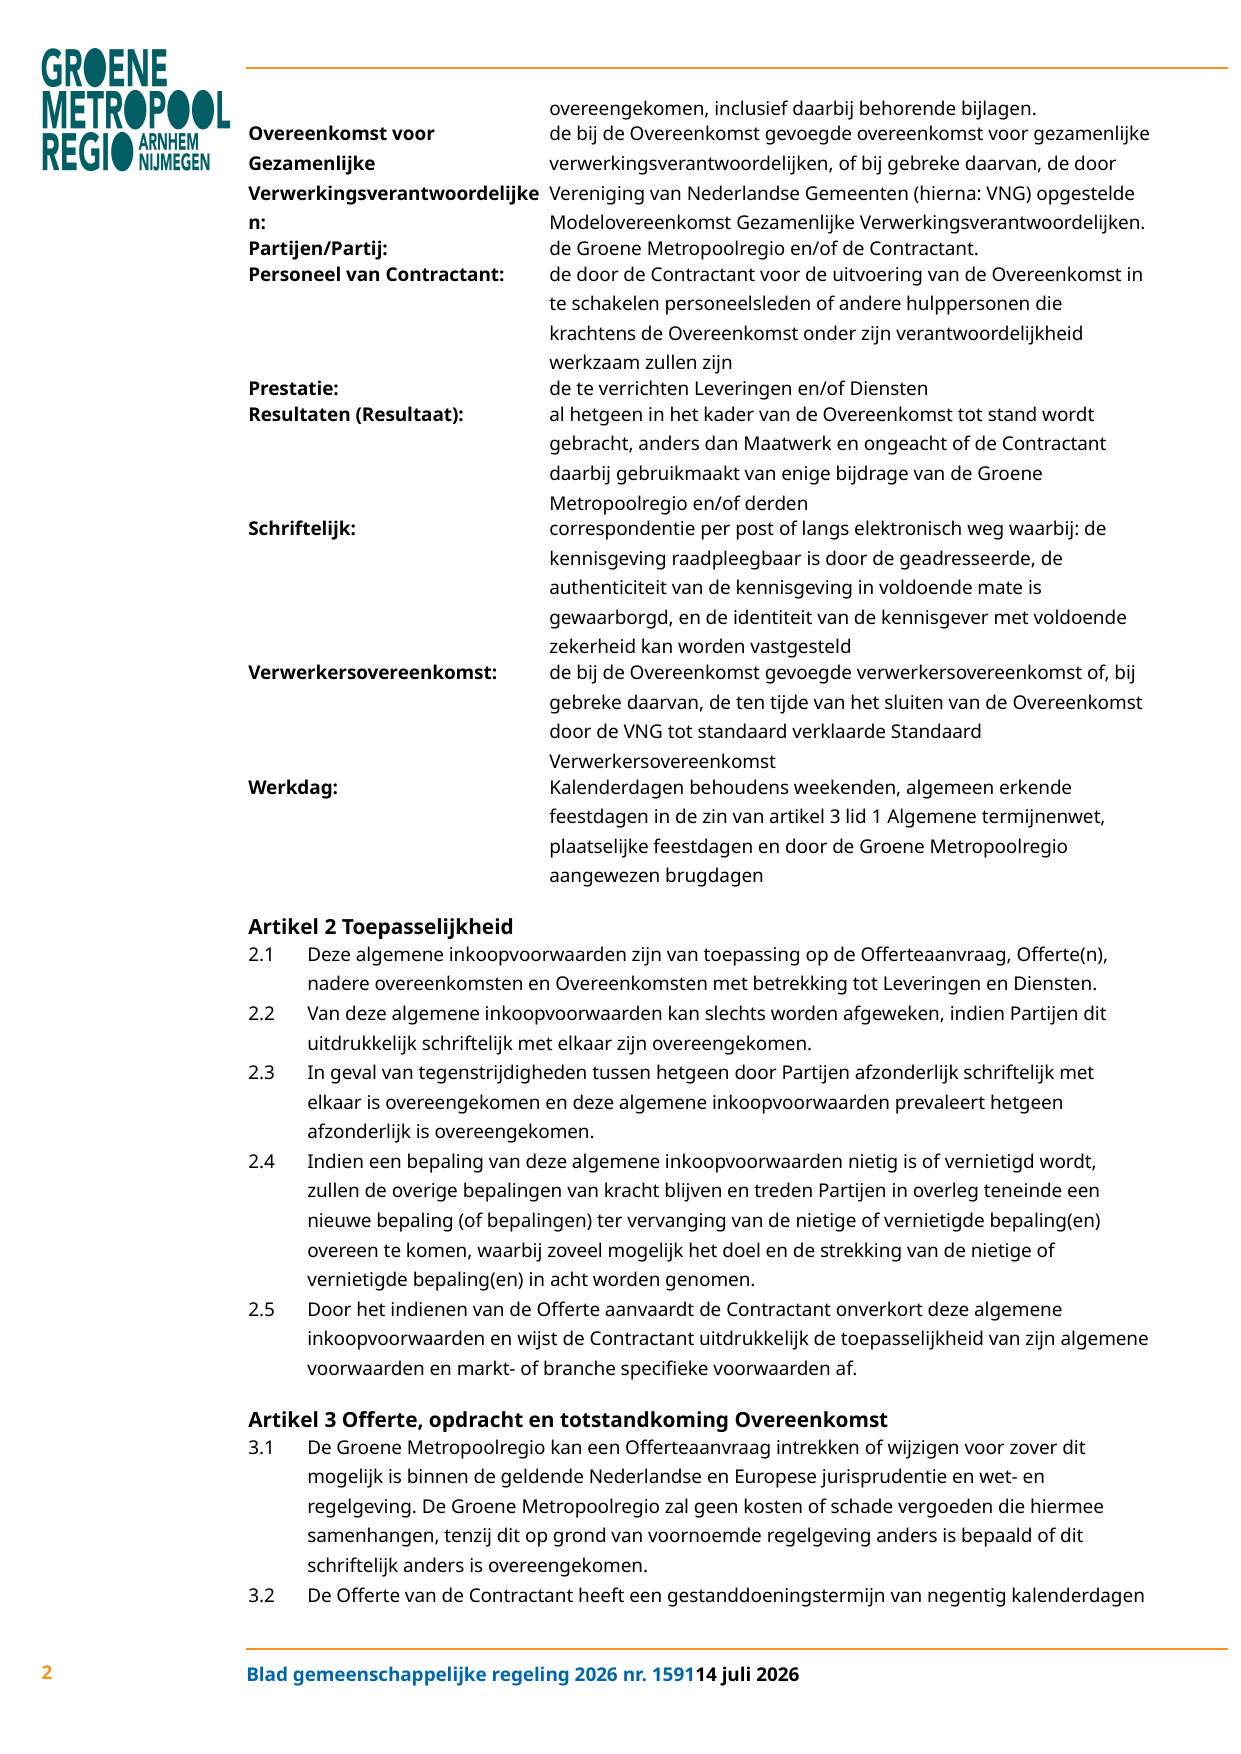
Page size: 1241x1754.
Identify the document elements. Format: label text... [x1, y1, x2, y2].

table_cell Overeenkomst voor Gezamenlijke Verwerkingsverantwoordelijken: [248, 121, 549, 235]
table_cell de door de Contractant voor de uitvoering van de Overeenkomst in te schakelen personeelsleden of andere hulppersonen die krachtens de Overeenkomst onder zijn verantwoordelijkheid werkzaam zullen zijn [549, 261, 1152, 375]
picture [41, 47, 231, 172]
table_cell Prestatie: [248, 375, 549, 401]
list Indien een bepaling van deze algemene inkoopvoorwaarden nietig is of vernietigd wordt, zullen de overige bepalingen van kracht blijven en treden Partijen in overleg teneinde een nieuwe bepaling (of bepalingen) ter vervanging van de nietige of vernietigde bepaling(en) overeen te komen, waarbij zoveel mogelijk het doel en de strekking van de nietige of vernietigde bepaling(en) in acht worden genomen. [248, 1148, 1152, 1292]
table_cell Werkdag: [248, 774, 549, 888]
table_cell al hetgeen in het kader van de Overeenkomst tot stand wordt gebracht, anders dan Maatwerk en ongeacht of de Contractant daarbij gebruikmaakt van enige bijdrage van de Groene Metropoolregio en/of derden [549, 401, 1152, 515]
table_cell Personeel van Contractant: [248, 261, 549, 375]
table_cell overeengekomen, inclusief daarbij behorende bijlagen. [549, 95, 1152, 121]
list Door het indienen van de Offerte aanvaardt de Contractant onverkort deze algemene inkoopvoorwaarden en wijst de Contractant uitdrukkelijk de toepasselijkheid van zijn algemene voorwaarden en markt- of branche specifieke voorwaarden af. [248, 1296, 1152, 1381]
list De Groene Metropoolregio kan een Offerteaanvraag intrekken of wijzigen voor zover dit mogelijk is binnen de geldende Nederlandse en Europese jurisprudentie en wet- en regelgeving. De Groene Metropoolregio zal geen kosten of schade vergoeden die hiermee samenhangen, tenzij dit op grond van voornoemde regelgeving anders is bepaald of dit schriftelijk anders is overeengekomen. [248, 1434, 1152, 1578]
text Artikel 2 Toepasselijkheid [248, 912, 1152, 941]
list De Offerte van de Contractant heeft een gestanddoeningstermijn van negentig kalenderdagen [248, 1582, 1152, 1608]
table_cell Partijen/Partij: [248, 235, 549, 261]
table_cell Schriftelijk: [248, 515, 549, 659]
list Van deze algemene inkoopvoorwaarden kan slechts worden afgeweken, indien Partijen dit uitdrukkelijk schriftelijk met elkaar zijn overeengekomen. [248, 1000, 1152, 1055]
text Artikel 3 Offerte, opdracht en totstandkoming Overeenkomst [248, 1406, 1152, 1434]
table_cell de bij de Overeenkomst gevoegde verwerkersovereenkomst of, bij gebreke daarvan, de ten tijde van het sluiten van de Overeenkomst door de VNG tot standaard verklaarde Standaard Verwerkersovereenkomst [549, 660, 1152, 774]
table_cell Verwerkersovereenkomst: [248, 660, 549, 774]
table_cell [248, 95, 549, 121]
table_cell de Groene Metropoolregio en/of de Contractant. [549, 235, 1152, 261]
table_cell Resultaten (Resultaat): [248, 401, 549, 515]
list Deze algemene inkoopvoorwaarden zijn van toepassing op de Offerteaanvraag, Offerte(n), nadere overeenkomsten en Overeenkomsten met betrekking tot Leveringen en Diensten. [248, 941, 1152, 996]
list In geval van tegenstrijdigheden tussen hetgeen door Partijen afzonderlijk schriftelijk met elkaar is overeengekomen en deze algemene inkoopvoorwaarden prevaleert hetgeen afzonderlijk is overeengekomen. [248, 1059, 1152, 1144]
table_cell correspondentie per post of langs elektronisch weg waarbij: de kennisgeving raadpleegbaar is door de geadresseerde, de authenticiteit van de kennisgeving in voldoende mate is gewaarborgd, en de identiteit van de kennisgever met voldoende zekerheid kan worden vastgesteld [549, 515, 1152, 659]
table_cell de te verrichten Leveringen en/of Diensten [549, 375, 1152, 401]
table_cell Kalenderdagen behoudens weekenden, algemeen erkende feestdagen in de zin van artikel 3 lid 1 Algemene termijnenwet, plaatselijke feestdagen en door de Groene Metropoolregio aangewezen brugdagen [549, 774, 1152, 888]
table_cell de bij de Overeenkomst gevoegde overeenkomst voor gezamenlijke verwerkingsverantwoordelijken, of bij gebreke daarvan, de door Vereniging van Nederlandse Gemeenten (hierna: VNG) opgestelde Modelovereenkomst Gezamenlijke Verwerkingsverantwoordelijken. [549, 121, 1152, 235]
